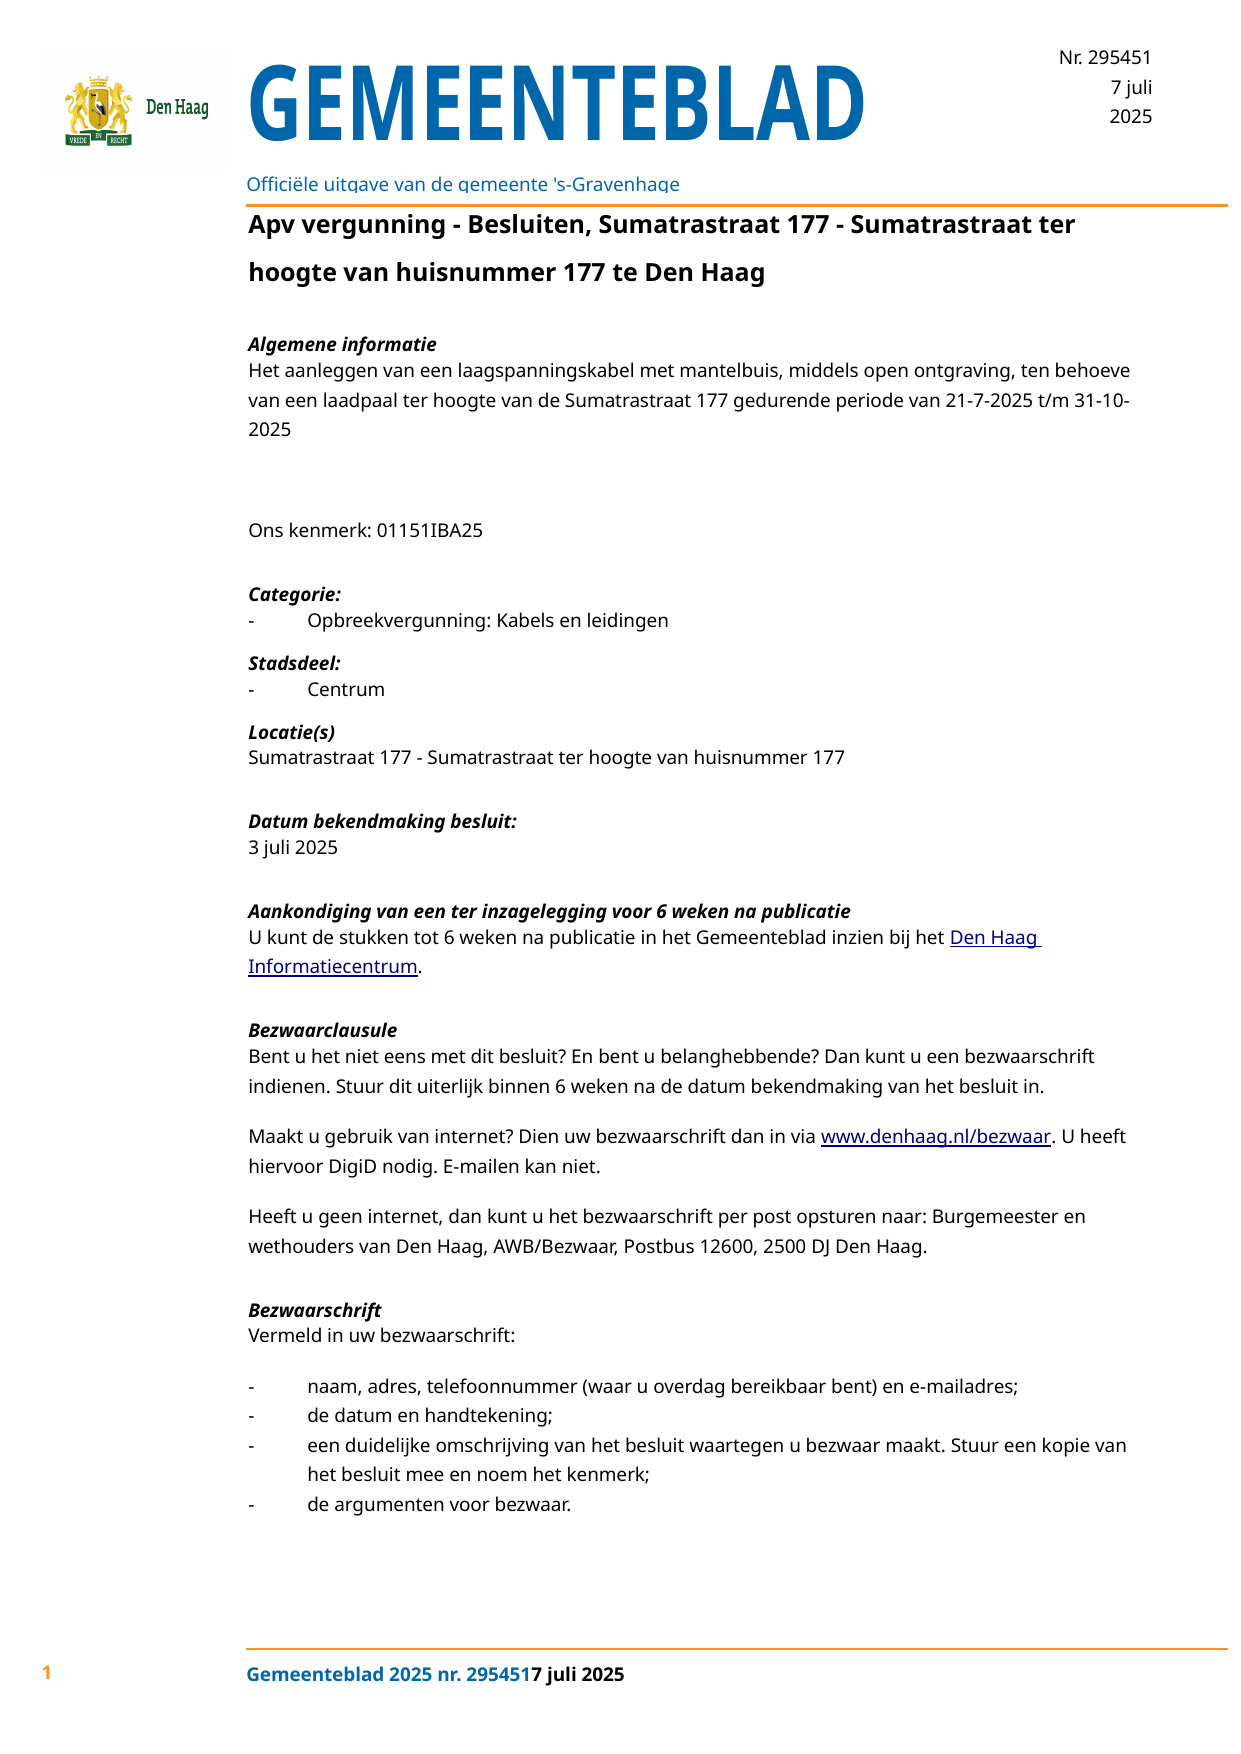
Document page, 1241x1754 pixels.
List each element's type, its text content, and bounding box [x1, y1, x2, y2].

text Vermeld in uw bezwaarschrift: [248, 1322, 1152, 1348]
text Bezwaarclausule [248, 1017, 1152, 1043]
text Sumatrastraat 177 - Sumatrastraat ter hoogte van huisnummer 177 [248, 744, 1152, 770]
text Ons kenmerk: 01151IBA25 [248, 517, 1152, 543]
picture [41, 47, 231, 172]
text Het aanleggen van een laagspanningskabel met mantelbuis, middels open ontgraving, ten behoeve van een laadpaal ter hoogte van de Sumatrastraat 177 gedurende periode van 21-7-2025 t/m 31-10-2025 [248, 357, 1152, 442]
list naam, adres, telefoonnummer (waar u overdag bereikbaar bent) en e-mailadres; [248, 1373, 1152, 1399]
text Heeft u geen internet, dan kunt u het bezwaarschrift per post opsturen naar: Burgemeester en wethouders van Den Haag, AWB/Bezwaar, Postbus 12600, 2500 DJ Den Haag. [248, 1203, 1152, 1258]
text Categorie: [248, 581, 1152, 607]
text U kunt de stukken tot 6 weken na publicatie in het Gemeenteblad inzien bij het Den Haag Informatiecentrum. [248, 924, 1152, 979]
text Maakt u gebruik van internet? Dien uw bezwaarschrift dan in via www.denhaag.nl/bezwaar. U heeft hiervoor DigiD nodig. E-mailen kan niet. [248, 1123, 1152, 1178]
text 3 juli 2025 [248, 834, 1152, 860]
list de argumenten voor bezwaar. [248, 1491, 1152, 1517]
text Aankondiging van een ter inzagelegging voor 6 weken na publicatie [248, 898, 1152, 924]
text Apv vergunning - Besluiten, Sumatrastraat 177 - Sumatrastraat ter hoogte van huisnummer 177 te Den Haag [248, 207, 1152, 288]
text Bezwaarschrift [248, 1297, 1152, 1322]
text Bent u het niet eens met dit besluit? En bent u belanghebbende? Dan kunt u een bezwaarschrift indienen. Stuur dit uiterlijk binnen 6 weken na de datum bekendmaking van het besluit in. [248, 1043, 1152, 1098]
list een duidelijke omschrijving van het besluit waartegen u bezwaar maakt. Stuur een kopie van het besluit mee en noem het kenmerk; [248, 1432, 1152, 1487]
text Algemene informatie [248, 331, 1152, 357]
list de datum en handtekening; [248, 1402, 1152, 1428]
list Opbreekvergunning: Kabels en leidingen [248, 607, 1152, 633]
text Locatie(s) [248, 719, 1152, 744]
text Stadsdeel: [248, 650, 1152, 676]
list Centrum [248, 676, 1152, 701]
text Datum bekendmaking besluit: [248, 808, 1152, 834]
